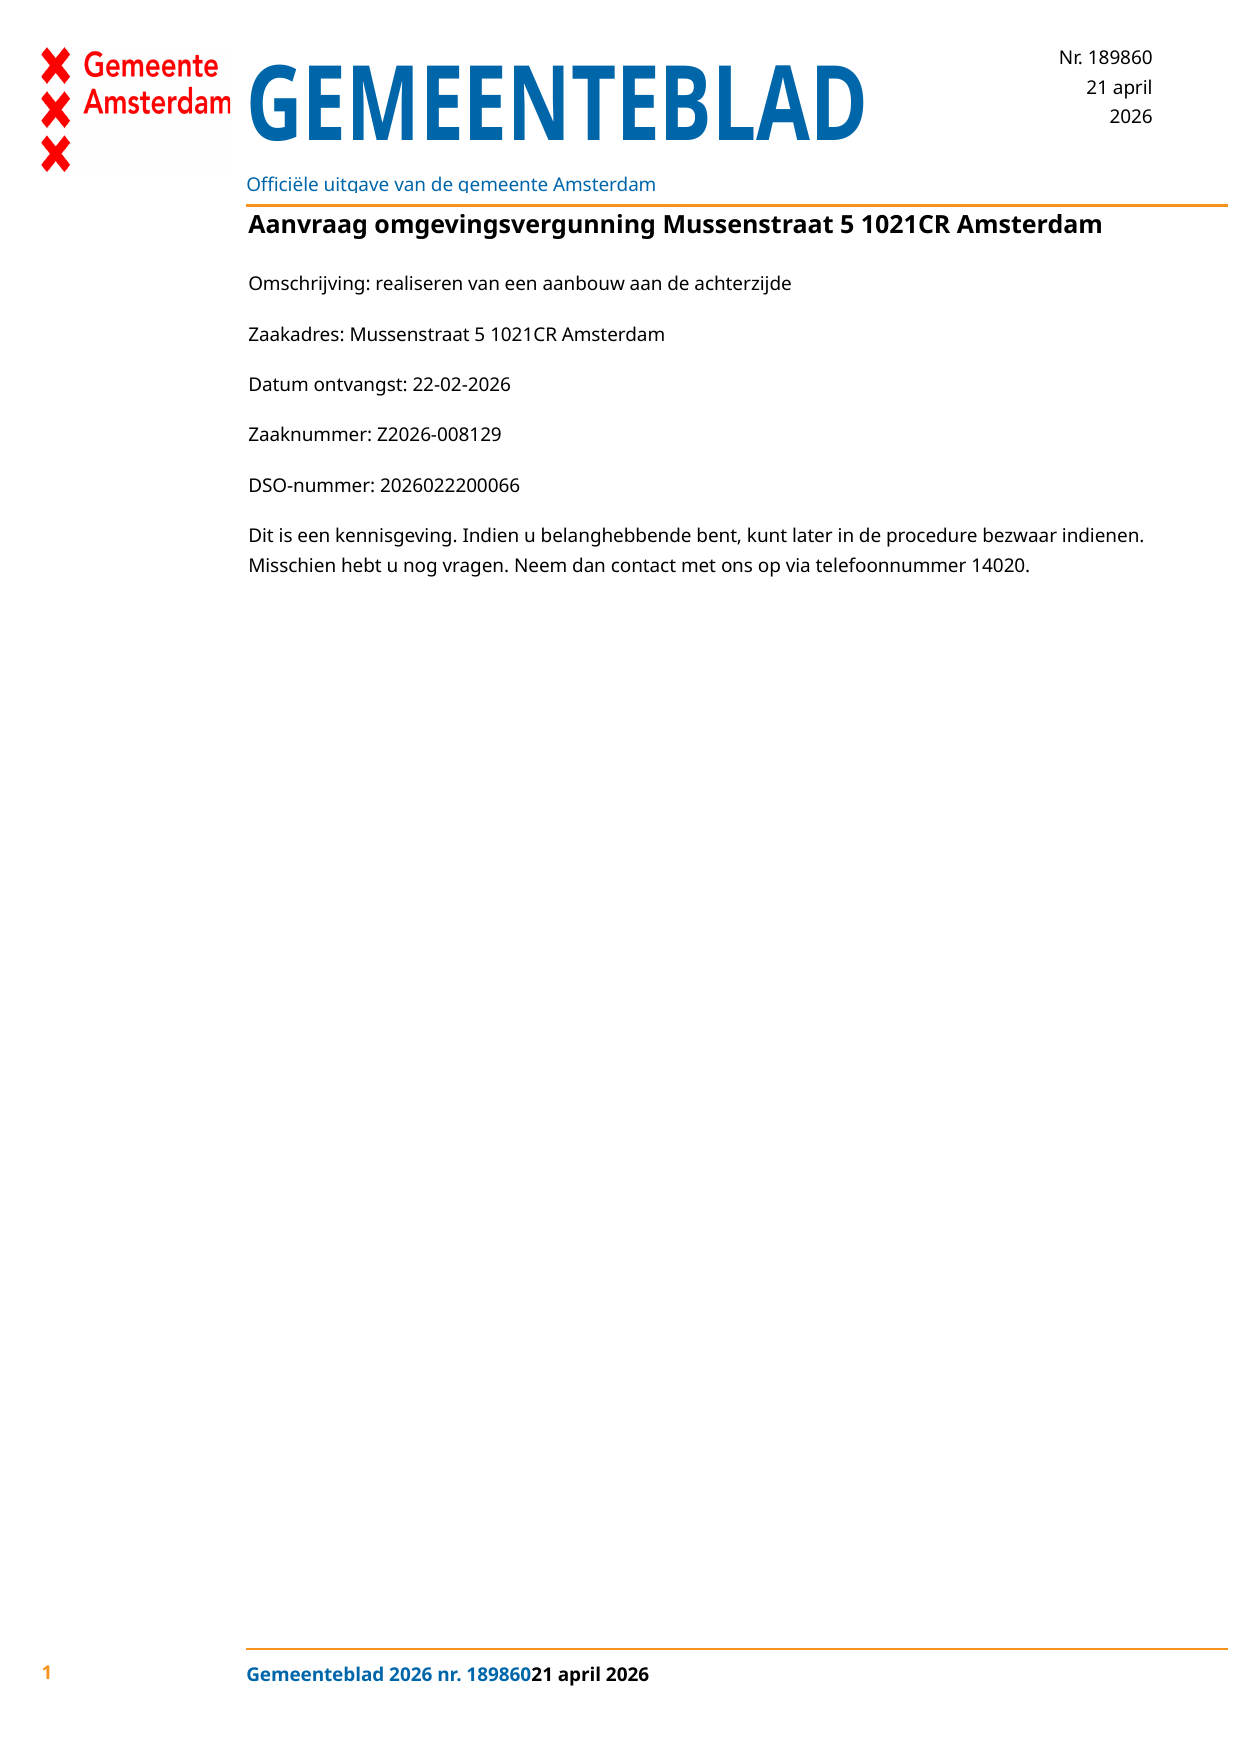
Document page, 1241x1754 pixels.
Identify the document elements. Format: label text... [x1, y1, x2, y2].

text DSO-nummer: 2026022200066 [248, 472, 1152, 498]
text Aanvraag omgevingsvergunning Mussenstraat 5 1021CR Amsterdam [248, 207, 1152, 241]
text Omschrijving: realiseren van een aanbouw aan de achterzijde [248, 270, 1152, 296]
text Datum ontvangst: 22-02-2026 [248, 371, 1152, 397]
picture [41, 47, 231, 172]
text Zaakadres: Mussenstraat 5 1021CR Amsterdam [248, 321, 1152, 346]
text Zaaknummer: Z2026-008129 [248, 422, 1152, 447]
text Dit is een kennisgeving. Indien u belanghebbende bent, kunt later in de procedure bezwaar indienen. Misschien hebt u nog vragen. Neem dan contact met ons op via telefoonnummer 14020. [248, 522, 1152, 578]
